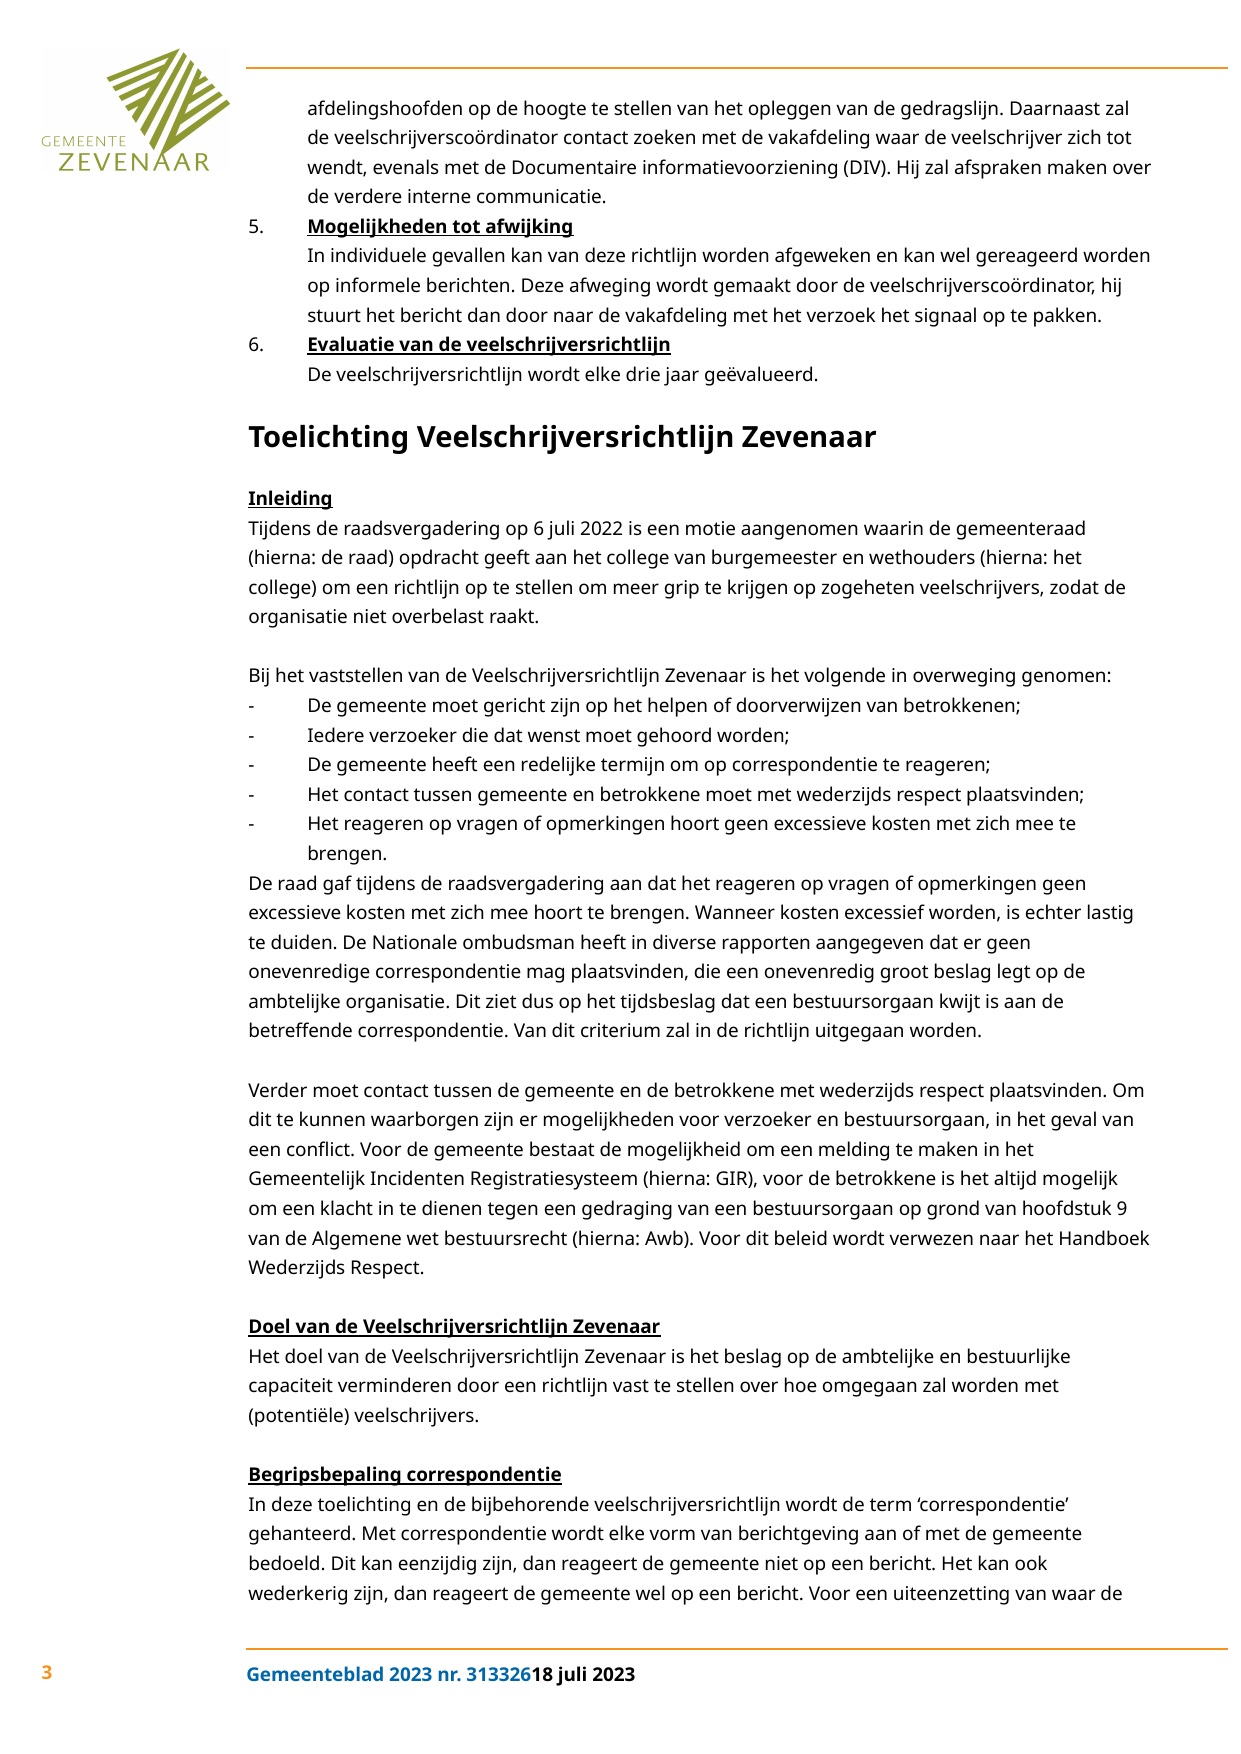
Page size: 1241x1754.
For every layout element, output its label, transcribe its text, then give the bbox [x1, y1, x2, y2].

list De gemeente moet gericht zijn op het helpen of doorverwijzen van betrokkenen; [248, 692, 1152, 718]
text In deze toelichting en de bijbehorende veelschrijversrichtlijn wordt de term ‘correspondentie’ gehanteerd. Met correspondentie wordt elke vorm van berichtgeving aan of met de gemeente bedoeld. Dit kan eenzijdig zijn, dan reageert de gemeente niet op een bericht. Het kan ook wederkerig zijn, dan reageert de gemeente wel op een bericht. Voor een uiteenzetting van waar de [248, 1491, 1152, 1606]
list Het contact tussen gemeente en betrokkene moet met wederzijds respect plaatsvinden; [248, 781, 1152, 807]
picture [41, 47, 231, 172]
text Doel van de Veelschrijversrichtlijn Zevenaar [248, 1313, 1152, 1339]
text Bij het vaststellen van de Veelschrijversrichtlijn Zevenaar is het volgende in overweging genomen: [248, 663, 1152, 688]
list De veelschrijversrichtlijn wordt elke drie jaar geëvalueerd. [248, 361, 1152, 387]
text Tijdens de raadsvergadering op 6 juli 2022 is een motie aangenomen waarin de gemeenteraad (hierna: de raad) opdracht geeft aan het college van burgemeester en wethouders (hierna: het college) om een richtlijn op te stellen om meer grip te krijgen op zogeheten veelschrijvers, zodat de organisatie niet overbelast raakt. [248, 515, 1152, 629]
text Het doel van de Veelschrijversrichtlijn Zevenaar is het beslag op de ambtelijke en bestuurlijke capaciteit verminderen door een richtlijn vast te stellen over hoe omgegaan zal worden met (potentiële) veelschrijvers. [248, 1343, 1152, 1428]
list Het reageren op vragen of opmerkingen hoort geen excessieve kosten met zich mee te brengen. [248, 811, 1152, 866]
list afdelingshoofden op de hoogte te stellen van het opleggen van de gedragslijn. Daarnaast zal de veelschrijverscoördinator contact zoeken met de vakafdeling waar de veelschrijver zich tot wendt, evenals met de Documentaire informatievoorziening (DIV). Hij zal afspraken maken over de verdere interne communicatie. [248, 95, 1152, 209]
list De gemeente heeft een redelijke termijn om op correspondentie te reageren; [248, 751, 1152, 777]
list Iedere verzoeker die dat wenst moet gehoord worden; [248, 722, 1152, 748]
text Inleiding [248, 485, 1152, 511]
text Toelichting Veelschrijversrichtlijn Zevenaar [248, 416, 1152, 456]
list Mogelijkheden tot afwijking [248, 213, 1152, 239]
list Evaluatie van de veelschrijversrichtlijn [248, 331, 1152, 357]
list In individuele gevallen kan van deze richtlijn worden afgeweken en kan wel gereageerd worden op informele berichten. Deze afweging wordt gemaakt door de veelschrijverscoördinator, hij stuurt het bericht dan door naar de vakafdeling met het verzoek het signaal op te pakken. [248, 243, 1152, 328]
text Begripsbepaling correspondentie [248, 1461, 1152, 1487]
text De raad gaf tijdens de raadsvergadering aan dat het reageren op vragen of opmerkingen geen excessieve kosten met zich mee hoort te brengen. Wanneer kosten excessief worden, is echter lastig te duiden. De Nationale ombudsman heeft in diverse rapporten aangegeven dat er geen onevenredige correspondentie mag plaatsvinden, die een onevenredig groot beslag legt op de ambtelijke organisatie. Dit ziet dus op het tijdsbeslag dat een bestuursorgaan kwijt is aan de betreffende correspondentie. Van dit criterium zal in de richtlijn uitgegaan worden. [248, 870, 1152, 1043]
text Verder moet contact tussen de gemeente en de betrokkene met wederzijds respect plaatsvinden. Om dit te kunnen waarborgen zijn er mogelijkheden voor verzoeker en bestuursorgaan, in het geval van een conflict. Voor de gemeente bestaat de mogelijkheid om een melding te maken in het Gemeentelijk Incidenten Registratiesysteem (hierna: GIR), voor de betrokkene is het altijd mogelijk om een klacht in te dienen tegen een gedraging van een bestuursorgaan op grond van hoofdstuk 9 van de Algemene wet bestuursrecht (hierna: Awb). Voor dit beleid wordt verwezen naar het Handboek Wederzijds Respect. [248, 1077, 1152, 1280]
